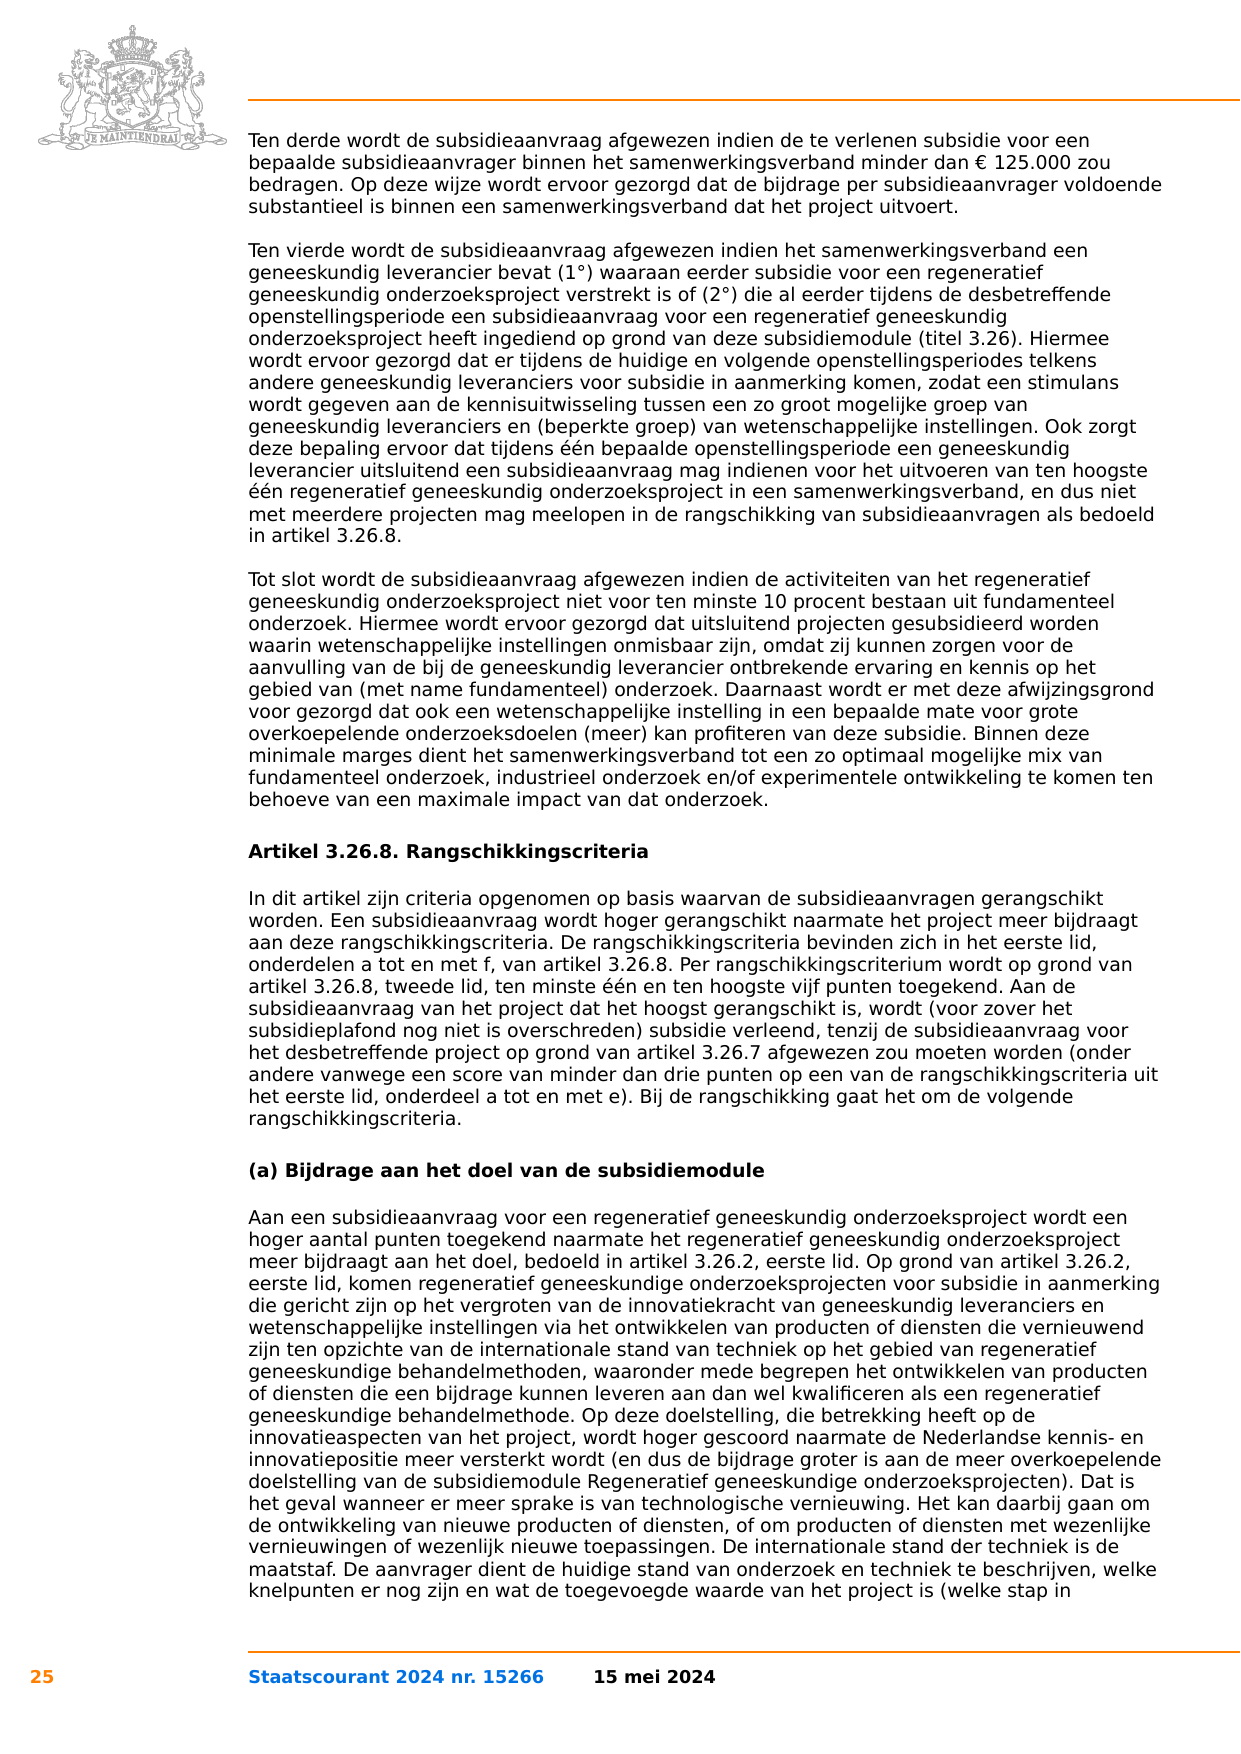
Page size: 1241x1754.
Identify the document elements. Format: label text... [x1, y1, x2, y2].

text Ten vierde wordt de subsidieaanvraag afgewezen indien het samenwerkingsverband een geneeskundig leverancier bevat (1°) waaraan eerder subsidie voor een regeneratief geneeskundig onderzoeksproject verstrekt is of (2°) die al eerder tijdens de desbetreffende openstellingsperiode een subsidieaanvraag voor een regeneratief geneeskundig onderzoeksproject heeft ingediend op grond van deze subsidiemodule (titel 3.26). Hiermee wordt ervoor gezorgd dat er tijdens de huidige en volgende openstellingsperiodes telkens andere geneeskundig leveranciers voor subsidie in aanmerking komen, zodat een stimulans wordt gegeven aan de kennisuitwisseling tussen een zo groot mogelijke groep van geneeskundig leveranciers en (beperkte groep) van wetenschappelijke instellingen. Ook zorgt deze bepaling ervoor dat tijdens één bepaalde openstellingsperiode een geneeskundig leverancier uitsluitend een subsidieaanvraag mag indienen voor het uitvoeren van ten hoogste één regeneratief geneeskundig onderzoeksproject in een samenwerkingsverband, en dus niet met meerdere projecten mag meelopen in de rangschikking van subsidieaanvragen als bedoeld in artikel 3.26.8. [248, 240, 1163, 547]
picture [38, 25, 227, 150]
text In dit artikel zijn criteria opgenomen op basis waarvan de subsidieaanvragen gerangschikt worden. Een subsidieaanvraag wordt hoger gerangschikt naarmate het project meer bijdraagt aan deze rangschikkingscriteria. De rangschikkingscriteria bevinden zich in het eerste lid, onderdelen a tot en met f, van artikel 3.26.8. Per rangschikkingscriterium wordt op grond van artikel 3.26.8, tweede lid, ten minste één en ten hoogste vijf punten toegekend. Aan de subsidieaanvraag van het project dat het hoogst gerangschikt is, wordt (voor zover het subsidieplafond nog niet is overschreden) subsidie verleend, tenzij de subsidieaanvraag voor het desbetreffende project op grond van artikel 3.26.7 afgewezen zou moeten worden (onder andere vanwege een score van minder dan drie punten op een van de rangschikkingscriteria uit het eerste lid, onderdeel a tot en met e). Bij de rangschikking gaat het om de volgende rangschikkingscriteria. [248, 888, 1163, 1130]
text Tot slot wordt de subsidieaanvraag afgewezen indien de activiteiten van het regeneratief geneeskundig onderzoeksproject niet voor ten minste 10 procent bestaan uit fundamenteel onderzoek. Hiermee wordt ervoor gezorgd dat uitsluitend projecten gesubsidieerd worden waarin wetenschappelijke instellingen onmisbaar zijn, omdat zij kunnen zorgen voor de aanvulling van de bij de geneeskundig leverancier ontbrekende ervaring en kennis op het gebied van (met name fundamenteel) onderzoek. Daarnaast wordt er met deze afwijzingsgrond voor gezorgd dat ook een wetenschappelijke instelling in een bepaalde mate voor grote overkoepelende onderzoeksdoelen (meer) kan profiteren van deze subsidie. Binnen deze minimale marges dient het samenwerkingsverband tot een zo optimaal mogelijke mix van fundamenteel onderzoek, industrieel onderzoek en/of experimentele ontwikkeling te komen ten behoeve van een maximale impact van dat onderzoek. [248, 569, 1163, 811]
subtitle (a) Bijdrage aan het doel van de subsidiemodule [248, 1160, 1163, 1182]
text Aan een subsidieaanvraag voor een regeneratief geneeskundig onderzoeksproject wordt een hoger aantal punten toegekend naarmate het regeneratief geneeskundig onderzoeksproject meer bijdraagt aan het doel, bedoeld in artikel 3.26.2, eerste lid. Op grond van artikel 3.26.2, eerste lid, komen regeneratief geneeskundige onderzoeksprojecten voor subsidie in aanmerking die gericht zijn op het vergroten van de innovatiekracht van geneeskundig leveranciers en wetenschappelijke instellingen via het ontwikkelen van producten of diensten die vernieuwend zijn ten opzichte van de internationale stand van techniek op het gebied van regeneratief geneeskundige behandelmethoden, waaronder mede begrepen het ontwikkelen van producten of diensten die een bijdrage kunnen leveren aan dan wel kwalificeren als een regeneratief geneeskundige behandelmethode. Op deze doelstelling, die betrekking heeft op de innovatieaspecten van het project, wordt hoger gescoord naarmate de Nederlandse kennis- en innovatiepositie meer versterkt wordt (en dus de bijdrage groter is aan de meer overkoepelende doelstelling van de subsidiemodule Regeneratief geneeskundige onderzoeksprojecten). Dat is het geval wanneer er meer sprake is van technologische vernieuwing. Het kan daarbij gaan om de ontwikkeling van nieuwe producten of diensten, of om producten of diensten met wezenlijke vernieuwingen of wezenlijk nieuwe toepassingen. De internationale stand der techniek is de maatstaf. De aanvrager dient de huidige stand van onderzoek en techniek te beschrijven, welke knelpunten er nog zijn en wat de toegevoegde waarde van het project is (welke stap in [248, 1207, 1163, 1602]
text Ten derde wordt de subsidieaanvraag afgewezen indien de te verlenen subsidie voor een bepaalde subsidieaanvrager binnen het samenwerkingsverband minder dan € 125.000 zou bedragen. Op deze wijze wordt ervoor gezorgd dat de bijdrage per subsidieaanvrager voldoende substantieel is binnen een samenwerkingsverband dat het project uitvoert. [248, 130, 1163, 218]
subtitle Artikel 3.26.8. Rangschikkingscriteria [248, 841, 1163, 863]
